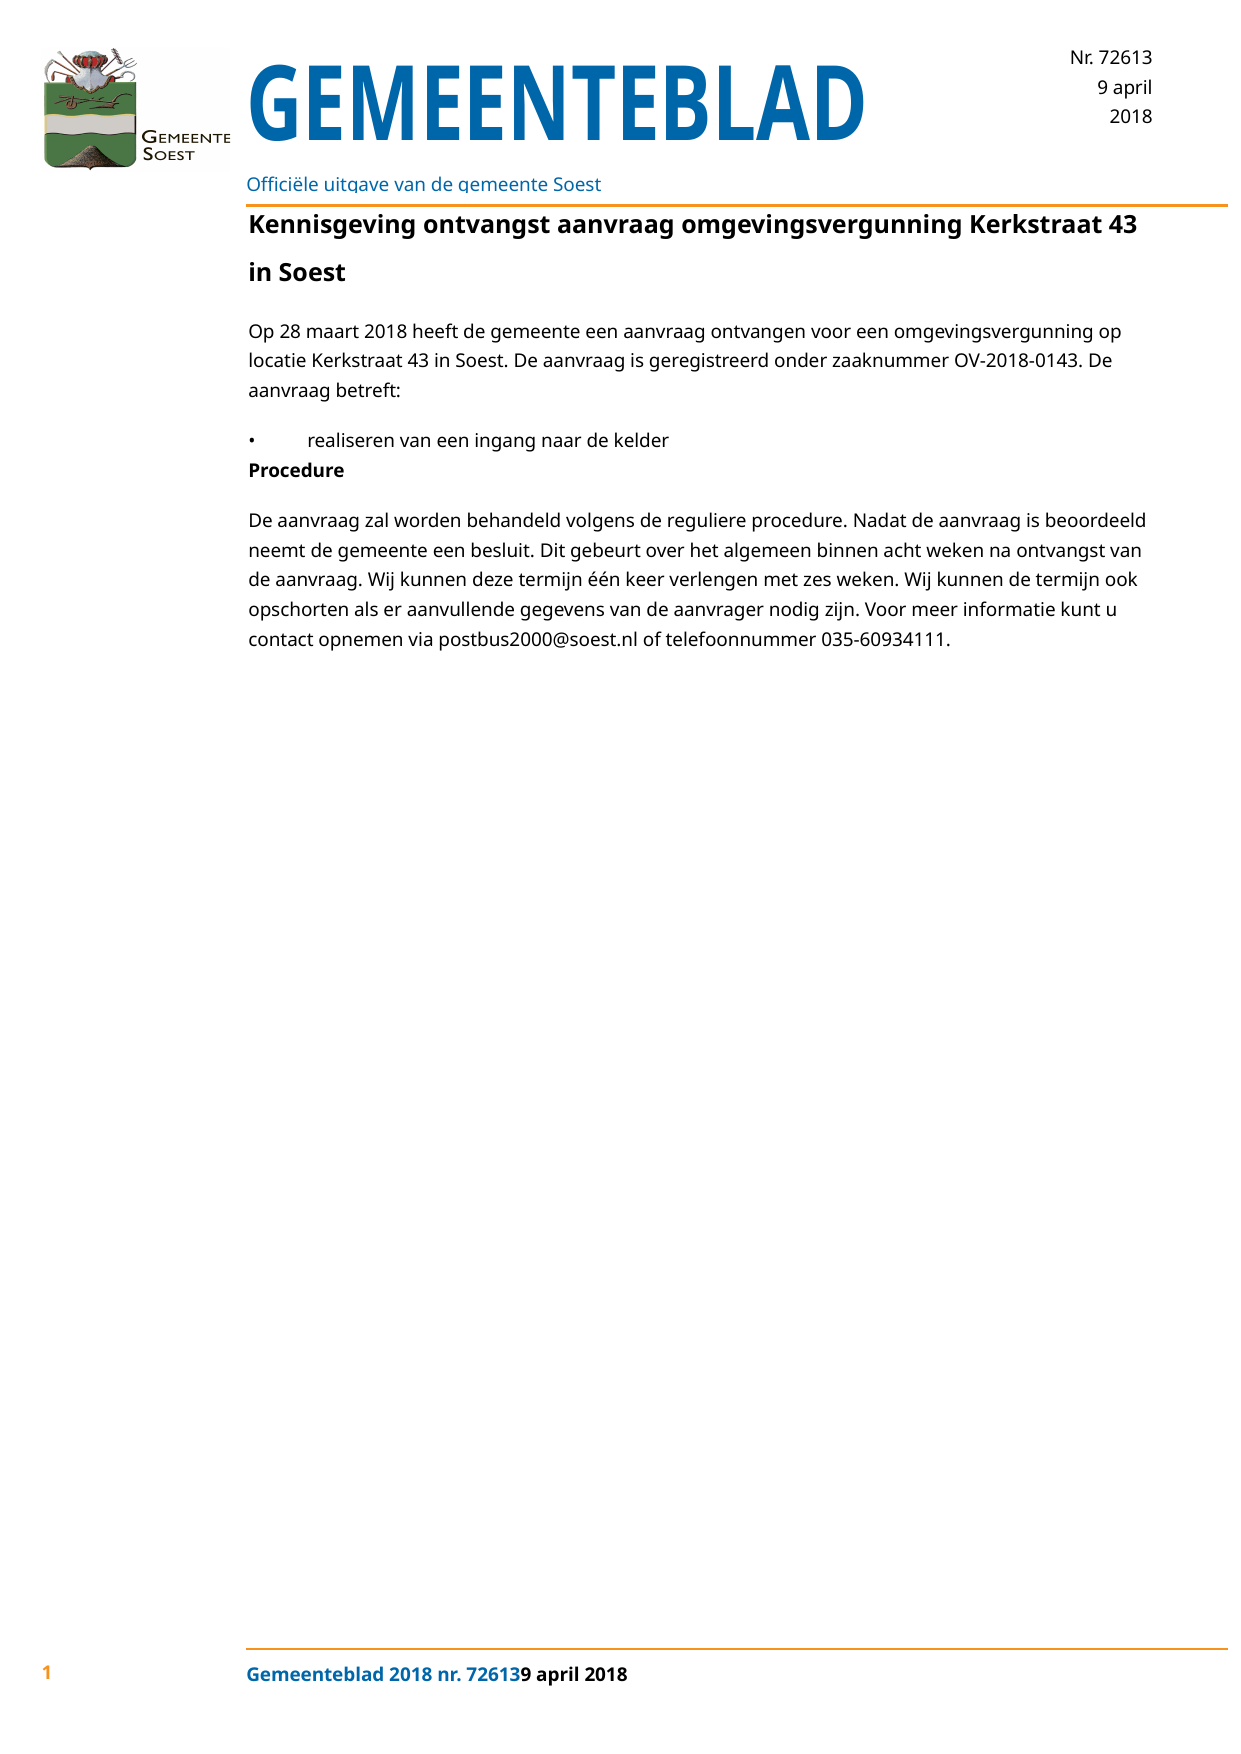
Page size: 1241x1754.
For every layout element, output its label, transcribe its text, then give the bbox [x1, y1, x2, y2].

text Procedure [248, 457, 1152, 483]
text De aanvraag zal worden behandeld volgens de reguliere procedure. Nadat de aanvraag is beoordeeld neemt de gemeente een besluit. Dit gebeurt over het algemeen binnen acht weken na ontvangst van de aanvraag. Wij kunnen deze termijn één keer verlengen met zes weken. Wij kunnen de termijn ook opschorten als er aanvullende gegevens van de aanvrager nodig zijn. Voor meer informatie kunt u contact opnemen via postbus2000@soest.nl of telefoonnummer 035-60934111. [248, 507, 1152, 652]
text Op 28 maart 2018 heeft de gemeente een aanvraag ontvangen voor een omgevingsvergunning op locatie Kerkstraat 43 in Soest. De aanvraag is geregistreerd onder zaaknummer OV-2018-0143. De aanvraag betreft: [248, 318, 1152, 403]
text Kennisgeving ontvangst aanvraag omgevingsvergunning Kerkstraat 43 in Soest [248, 207, 1152, 288]
list realiseren van een ingang naar de kelder [248, 427, 1152, 453]
picture [41, 47, 231, 172]
